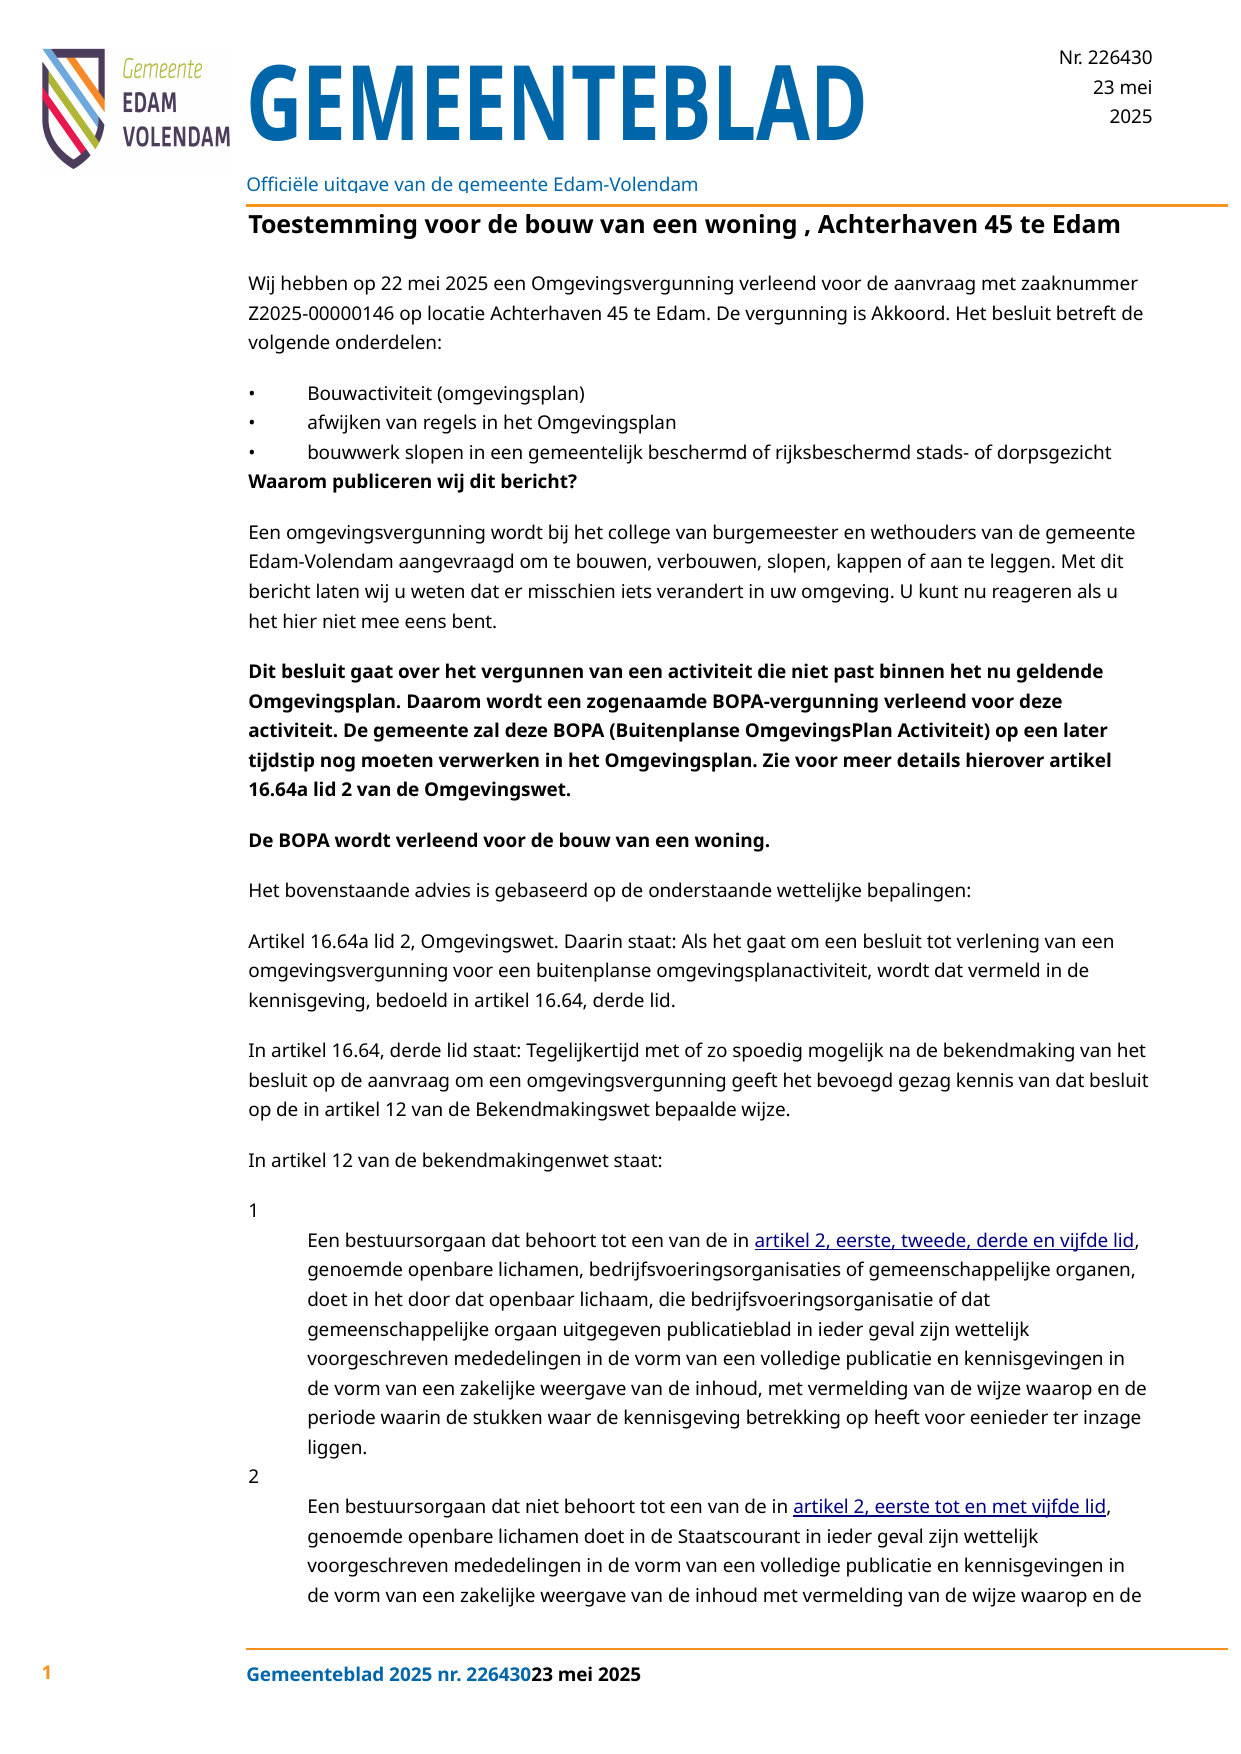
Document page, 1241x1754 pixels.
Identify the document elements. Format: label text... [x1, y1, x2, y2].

text In artikel 16.64, derde lid staat: Tegelijkertijd met of zo spoedig mogelijk na de bekendmaking van het besluit op de aanvraag om een omgevingsvergunning geeft het bevoegd gezag kennis van dat besluit op de in artikel 12 van de Bekendmakingswet bepaalde wijze. [248, 1037, 1152, 1122]
text Het bovenstaande advies is gebaseerd op de onderstaande wettelijke bepalingen: [248, 877, 1152, 903]
text Een omgevingsvergunning wordt bij het college van burgemeester en wethouders van de gemeente Edam-Volendam aangevraagd om te bouwen, verbouwen, slopen, kappen of aan te leggen. Met dit bericht laten wij u weten dat er misschien iets verandert in uw omgeving. U kunt nu reageren als u het hier niet mee eens bent. [248, 519, 1152, 633]
text Wij hebben op 22 mei 2025 een Omgevingsvergunning verleend voor de aanvraag met zaaknummer Z2025-00000146 op locatie Achterhaven 45 te Edam. De vergunning is Akkoord. Het besluit betreft de volgende onderdelen: [248, 270, 1152, 355]
text Waarom publiceren wij dit bericht? [248, 469, 1152, 494]
list Bouwactiviteit (omgevingsplan) [248, 380, 1152, 406]
text In artikel 12 van de bekendmakingenwet staat: [248, 1147, 1152, 1173]
text De BOPA wordt verleend voor de bouw van een woning. [248, 827, 1152, 853]
text Toestemming voor de bouw van een woning , Achterhaven 45 te Edam [248, 207, 1152, 241]
text Dit besluit gaat over het vergunnen van een activiteit die niet past binnen het nu geldende Omgevingsplan. Daarom wordt een zogenaamde BOPA-vergunning verleend voor deze activiteit. De gemeente zal deze BOPA (Buitenplanse OmgevingsPlan Activiteit) op een later tijdstip nog moeten verwerken in het Omgevingsplan. Zie voor meer details hierover artikel 16.64a lid 2 van de Omgevingswet. [248, 658, 1152, 802]
picture [41, 47, 231, 172]
list Een bestuursorgaan dat behoort tot een van de in artikel 2, eerste, tweede, derde en vijfde lid, genoemde openbare lichamen, bedrijfsvoeringsorganisaties of gemeenschappelijke organen, doet in het door dat openbaar lichaam, die bedrijfsvoeringsorganisatie of dat gemeenschappelijke orgaan uitgegeven publicatieblad in ieder geval zijn wettelijk voorgeschreven mededelingen in de vorm van een volledige publicatie en kennisgevingen in de vorm van een zakelijke weergave van de inhoud, met vermelding van de wijze waarop en de periode waarin de stukken waar de kennisgeving betrekking op heeft voor eenieder ter inzage liggen. [248, 1227, 1152, 1460]
list Een bestuursorgaan dat niet behoort tot een van de in artikel 2, eerste tot en met vijfde lid, genoemde openbare lichamen doet in de Staatscourant in ieder geval zijn wettelijk voorgeschreven mededelingen in de vorm van een volledige publicatie en kennisgevingen in de vorm van een zakelijke weergave van de inhoud met vermelding van de wijze waarop en de [248, 1493, 1152, 1608]
list bouwwerk slopen in een gemeentelijk beschermd of rijksbeschermd stads- of dorpsgezicht [248, 439, 1152, 465]
list afwijken van regels in het Omgevingsplan [248, 409, 1152, 435]
text Artikel 16.64a lid 2, Omgevingswet. Daarin staat: Als het gaat om een besluit tot verlening van een omgevingsvergunning voor een buitenplanse omgevingsplanactiviteit, wordt dat vermeld in de kennisgeving, bedoeld in artikel 16.64, derde lid. [248, 928, 1152, 1013]
